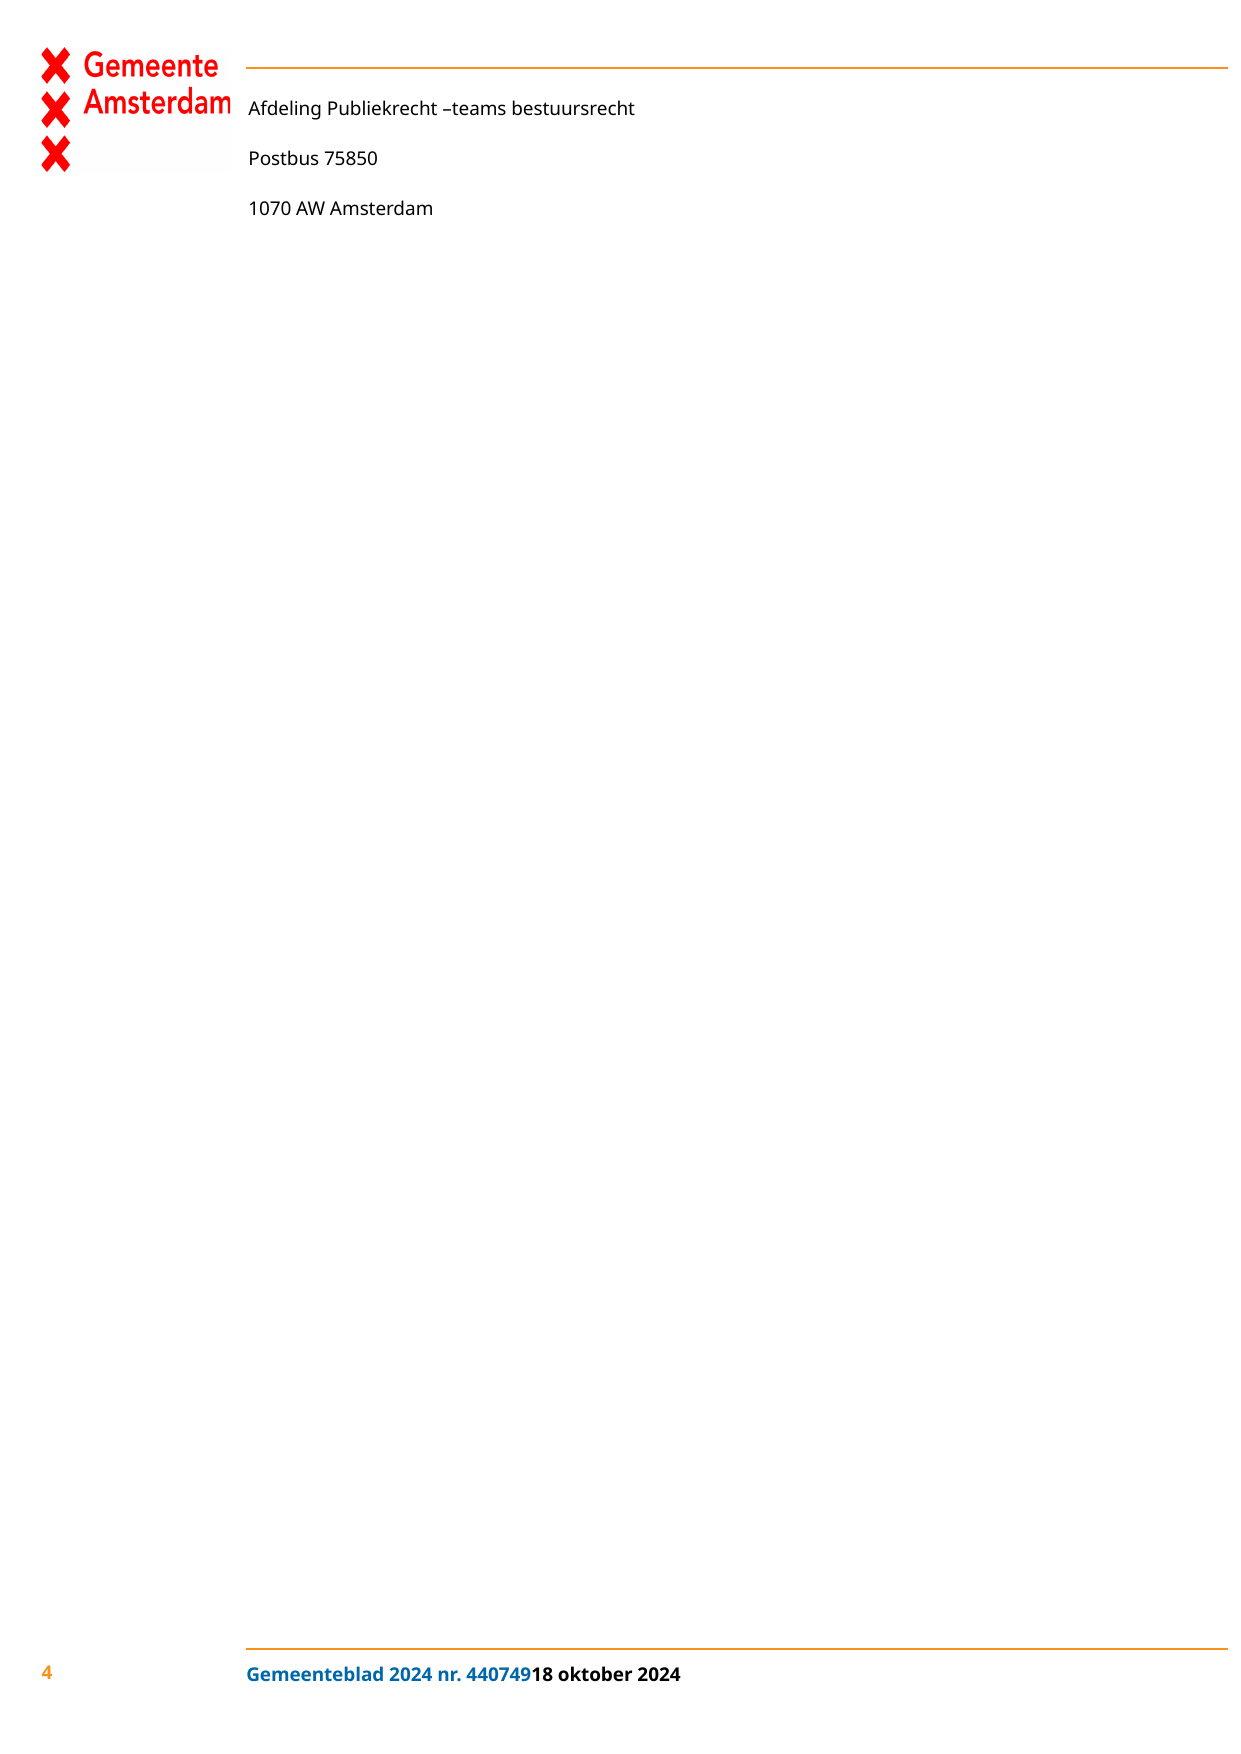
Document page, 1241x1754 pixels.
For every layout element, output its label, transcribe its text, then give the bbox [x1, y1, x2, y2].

text Afdeling Publiekrecht –teams bestuursrecht [248, 95, 1152, 121]
picture [41, 47, 231, 172]
text Postbus 75850 [248, 145, 1152, 171]
text 1070 AW Amsterdam [248, 196, 1152, 221]
